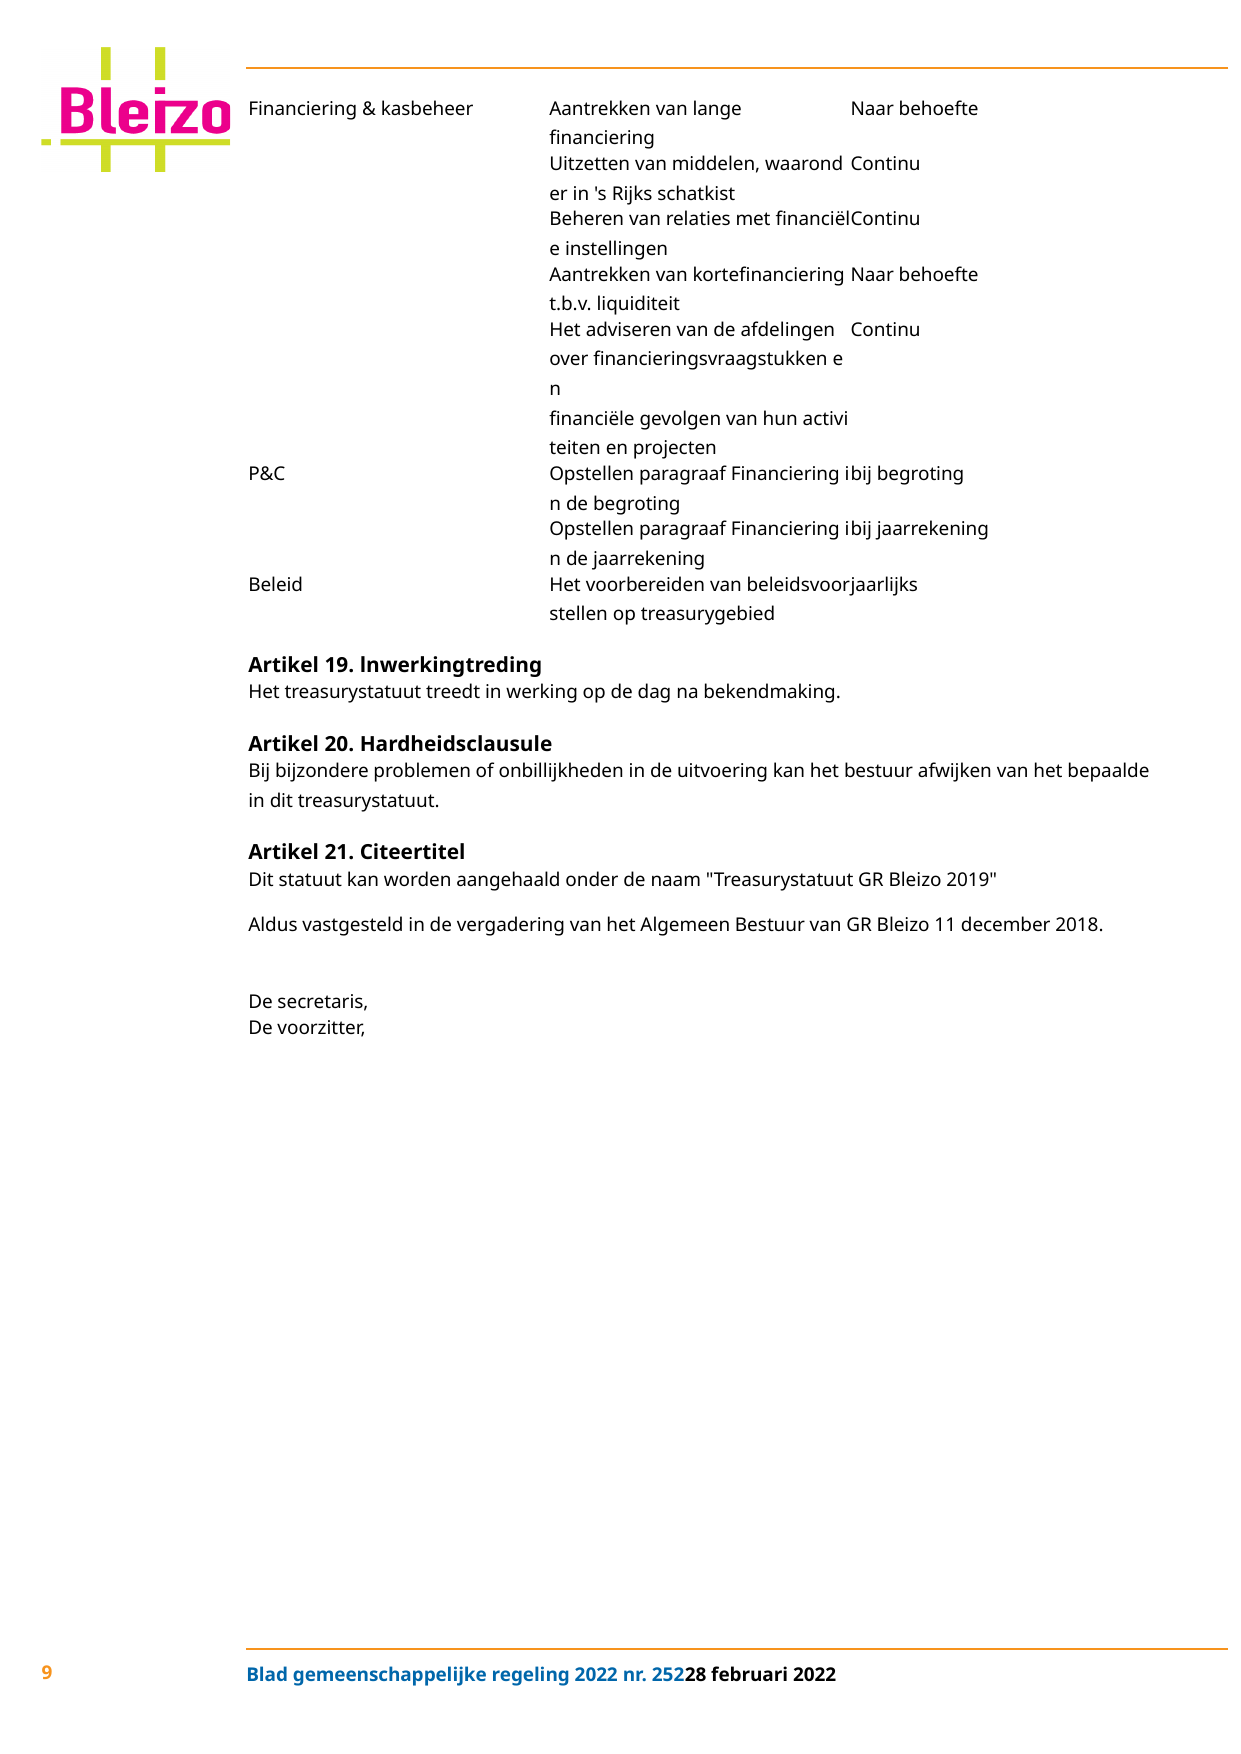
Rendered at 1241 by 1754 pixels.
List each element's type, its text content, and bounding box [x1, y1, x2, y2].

text Bij bijzondere problemen of onbillijkheden in de uitvoering kan het bestuur afwijken van het bepaalde in dit treasurystatuut. [248, 757, 1152, 813]
table_cell bij begroting [850, 460, 1152, 515]
table_cell Financiering & kasbeheer [248, 95, 549, 205]
table_cell [248, 261, 549, 316]
table_cell Continu [850, 150, 1152, 205]
table_cell Aantrekken van lange financiering [549, 95, 850, 150]
text Het treasurystatuut treedt in werking op de dag na bekendmaking. [248, 678, 1152, 704]
text Artikel 21. Citeertitel [248, 837, 1152, 866]
text Dit statuut kan worden aangehaald onder de naam "Treasurystatuut GR Bleizo 2019" [248, 866, 1152, 892]
table_cell Aantrekken van kortefinanciering t.b.v. liquiditeit [549, 261, 850, 316]
table_cell Beleid [248, 571, 549, 626]
text De voorzitter, [248, 1014, 1152, 1040]
text Aldus vastgesteld in de vergadering van het Algemeen Bestuur van GR Bleizo 11 december 2018. [248, 911, 1152, 937]
table_cell bij jaarrekening [850, 515, 1152, 571]
table_cell Opstellen paragraaf Financiering in de begroting [549, 460, 850, 515]
table_cell [248, 316, 549, 460]
text De secretaris, [248, 989, 1152, 1014]
table_cell Het adviseren van de afdelingen over financieringsvraagstukken en financiële gevolgen van hun activiteiten en projecten [549, 316, 850, 460]
table_cell Uitzetten van middelen, waaronder in 's Rijks schatkist [549, 150, 850, 205]
table_cell Continu [850, 205, 1152, 261]
text Artikel 20. Hardheidsclausule [248, 729, 1152, 757]
table_cell Het voorbereiden van beleidsvoorstellen op treasurygebied [549, 571, 850, 626]
text Artikel 19. lnwerkingtreding [248, 650, 1152, 678]
table_cell Naar behoefte [850, 95, 1152, 150]
table_cell jaarlijks [850, 571, 1152, 626]
table_cell [248, 515, 549, 571]
table_cell Beheren van relaties met financiële instellingen [549, 205, 850, 261]
picture [41, 47, 231, 172]
table_cell Opstellen paragraaf Financiering in de jaarrekening [549, 515, 850, 571]
table_cell Continu [850, 316, 1152, 460]
table_cell Naar behoefte [850, 261, 1152, 316]
table_cell P&C [248, 460, 549, 515]
table_cell [248, 205, 549, 261]
